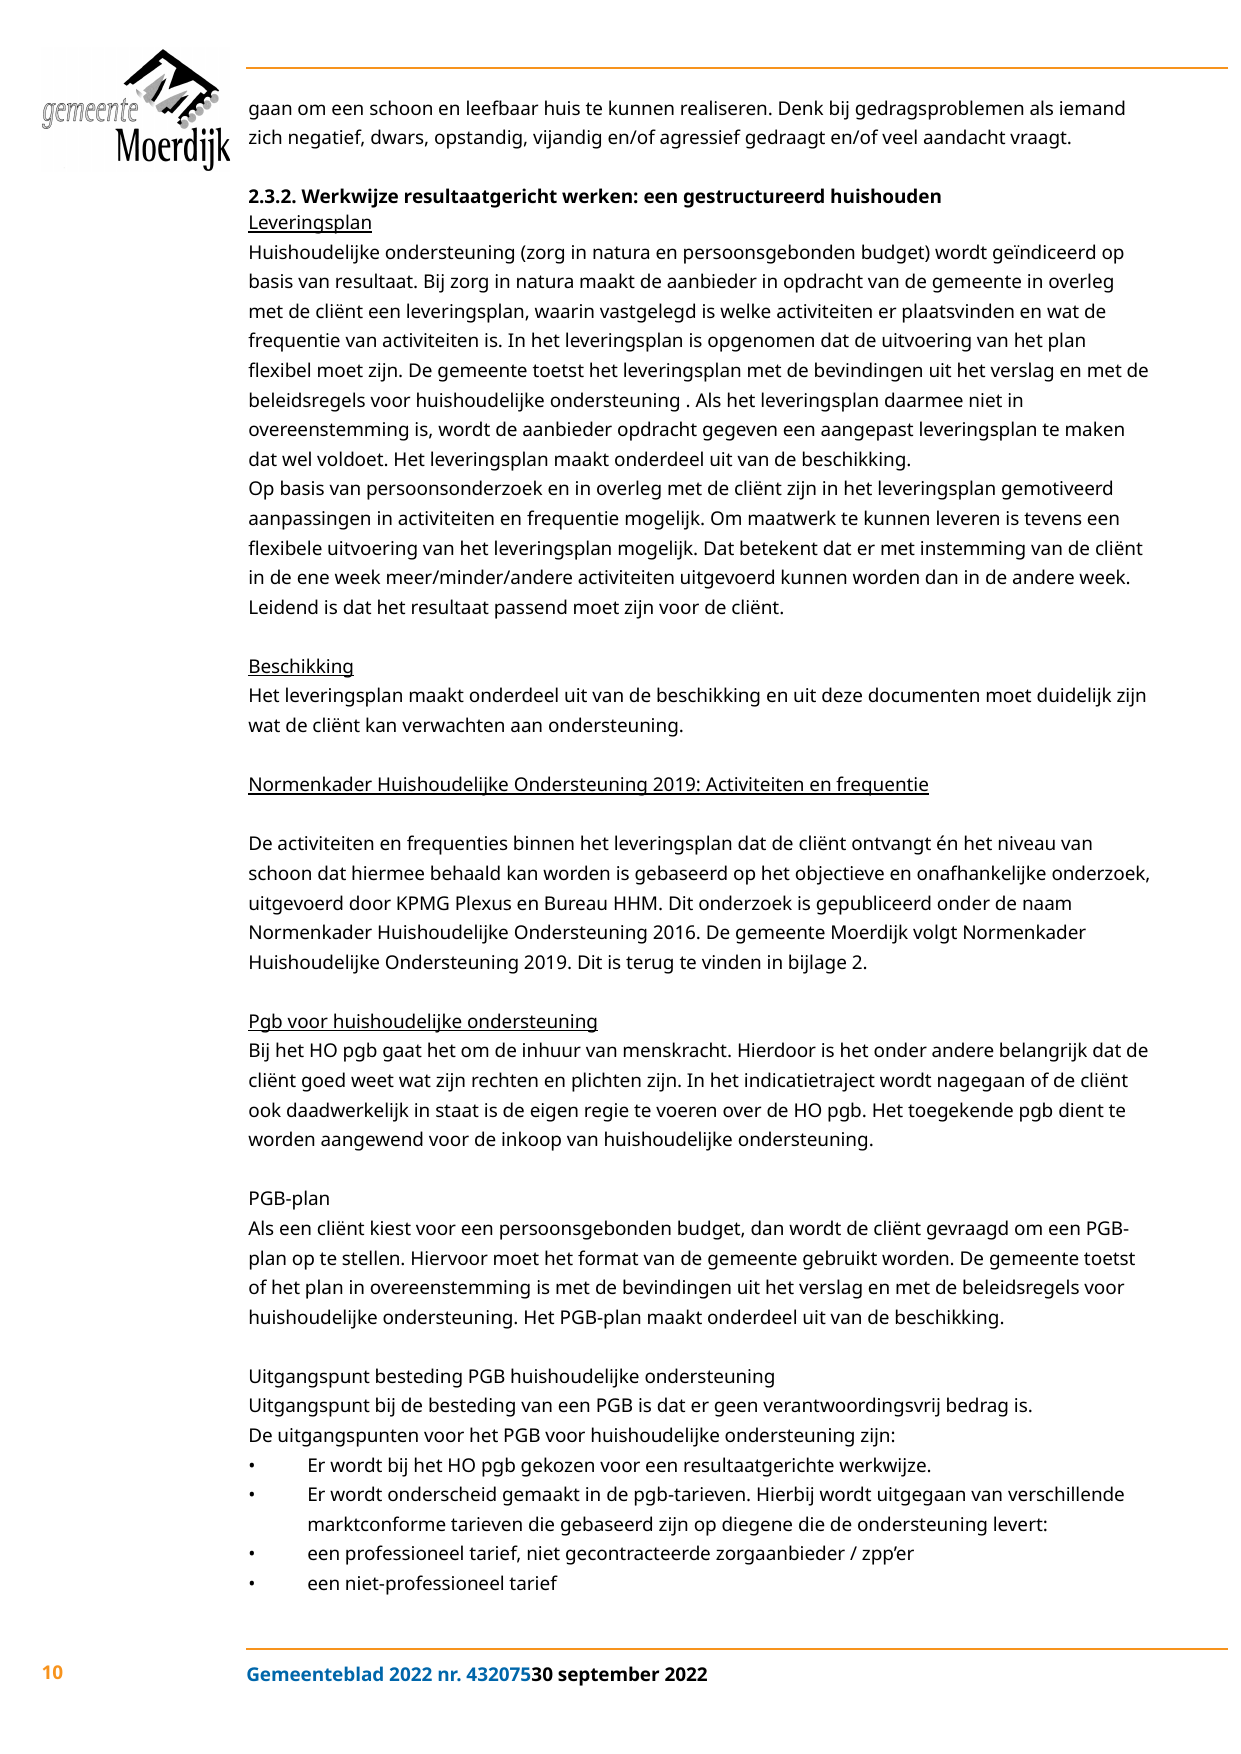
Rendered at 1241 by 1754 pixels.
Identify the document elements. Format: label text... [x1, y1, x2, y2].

picture [41, 47, 231, 172]
text Huishoudelijke ondersteuning (zorg in natura en persoonsgebonden budget) wordt geïndiceerd op basis van resultaat. Bij zorg in natura maakt de aanbieder in opdracht van de gemeente in overleg met de cliënt een leveringsplan, waarin vastgelegd is welke activiteiten er plaatsvinden en wat de frequentie van activiteiten is. In het leveringsplan is opgenomen dat de uitvoering van het plan flexibel moet zijn. De gemeente toetst het leveringsplan met de bevindingen uit het verslag en met de beleidsregels voor huishoudelijke ondersteuning . Als het leveringsplan daarmee niet in overeenstemming is, wordt de aanbieder opdracht gegeven een aangepast leveringsplan te maken dat wel voldoet. Het leveringsplan maakt onderdeel uit van de beschikking. [248, 239, 1152, 472]
text Beschikking [248, 653, 1152, 679]
list een professioneel tarief, niet gecontracteerde zorgaanbieder / zpp’er [248, 1541, 1152, 1566]
text Als een cliënt kiest voor een persoonsgebonden budget, dan wordt de cliënt gevraagd om een PGB-plan op te stellen. Hiervoor moet het format van de gemeente gebruikt worden. De gemeente toetst of het plan in overeenstemming is met de bevindingen uit het verslag en met de beleidsregels voor huishoudelijke ondersteuning. Het PGB-plan maakt onderdeel uit van de beschikking. [248, 1215, 1152, 1329]
list Er wordt onderscheid gemaakt in de pgb-tarieven. Hierbij wordt uitgegaan van verschillende marktconforme tarieven die gebaseerd zijn op diegene die de ondersteuning levert: [248, 1481, 1152, 1537]
text Op basis van persoonsonderzoek en in overleg met de cliënt zijn in het leveringsplan gemotiveerd aanpassingen in activiteiten en frequentie mogelijk. Om maatwerk te kunnen leveren is tevens een flexibele uitvoering van het leveringsplan mogelijk. Dat betekent dat er met instemming van de cliënt in de ene week meer/minder/andere activiteiten uitgevoerd kunnen worden dan in de andere week. Leidend is dat het resultaat passend moet zijn voor de cliënt. [248, 476, 1152, 619]
list Er wordt bij het HO pgb gekozen voor een resultaatgerichte werkwijze. [248, 1452, 1152, 1477]
text PGB-plan [248, 1186, 1152, 1211]
text De uitgangspunten voor het PGB voor huishoudelijke ondersteuning zijn: [248, 1422, 1152, 1448]
text Uitgangspunt besteding PGB huishoudelijke ondersteuning [248, 1363, 1152, 1389]
text Het leveringsplan maakt onderdeel uit van de beschikking en uit deze documenten moet duidelijk zijn wat de cliënt kan verwachten aan ondersteuning. [248, 683, 1152, 738]
text 2.3.2. Werkwijze resultaatgericht werken: een gestructureerd huishouden [248, 183, 1152, 209]
text De activiteiten en frequenties binnen het leveringsplan dat de cliënt ontvangt én het niveau van schoon dat hiermee behaald kan worden is gebaseerd op het objectieve en onafhankelijke onderzoek, uitgevoerd door KPMG Plexus en Bureau HHM. Dit onderzoek is gepubliceerd onder de naam Normenkader Huishoudelijke Ondersteuning 2016. De gemeente Moerdijk volgt Normenkader Huishoudelijke Ondersteuning 2019. Dit is terug te vinden in bijlage 2. [248, 831, 1152, 974]
text Pgb voor huishoudelijke ondersteuning [248, 1008, 1152, 1034]
text Uitgangspunt bij de besteding van een PGB is dat er geen verantwoordingsvrij bedrag is. [248, 1393, 1152, 1418]
text Leveringsplan [248, 209, 1152, 235]
text gaan om een schoon en leefbaar huis te kunnen realiseren. Denk bij gedragsproblemen als iemand zich negatief, dwars, opstandig, vijandig en/of agressief gedraagt en/of veel aandacht vraagt. [248, 95, 1152, 150]
text Bij het HO pgb gaat het om de inhuur van menskracht. Hierdoor is het onder andere belangrijk dat de cliënt goed weet wat zijn rechten en plichten zijn. In het indicatietraject wordt nagegaan of de cliënt ook daadwerkelijk in staat is de eigen regie te voeren over de HO pgb. Het toegekende pgb dient te worden aangewend voor de inkoop van huishoudelijke ondersteuning. [248, 1038, 1152, 1152]
text Normenkader Huishoudelijke Ondersteuning 2019: Activiteiten en frequentie [248, 771, 1152, 797]
list een niet-professioneel tarief [248, 1570, 1152, 1596]
